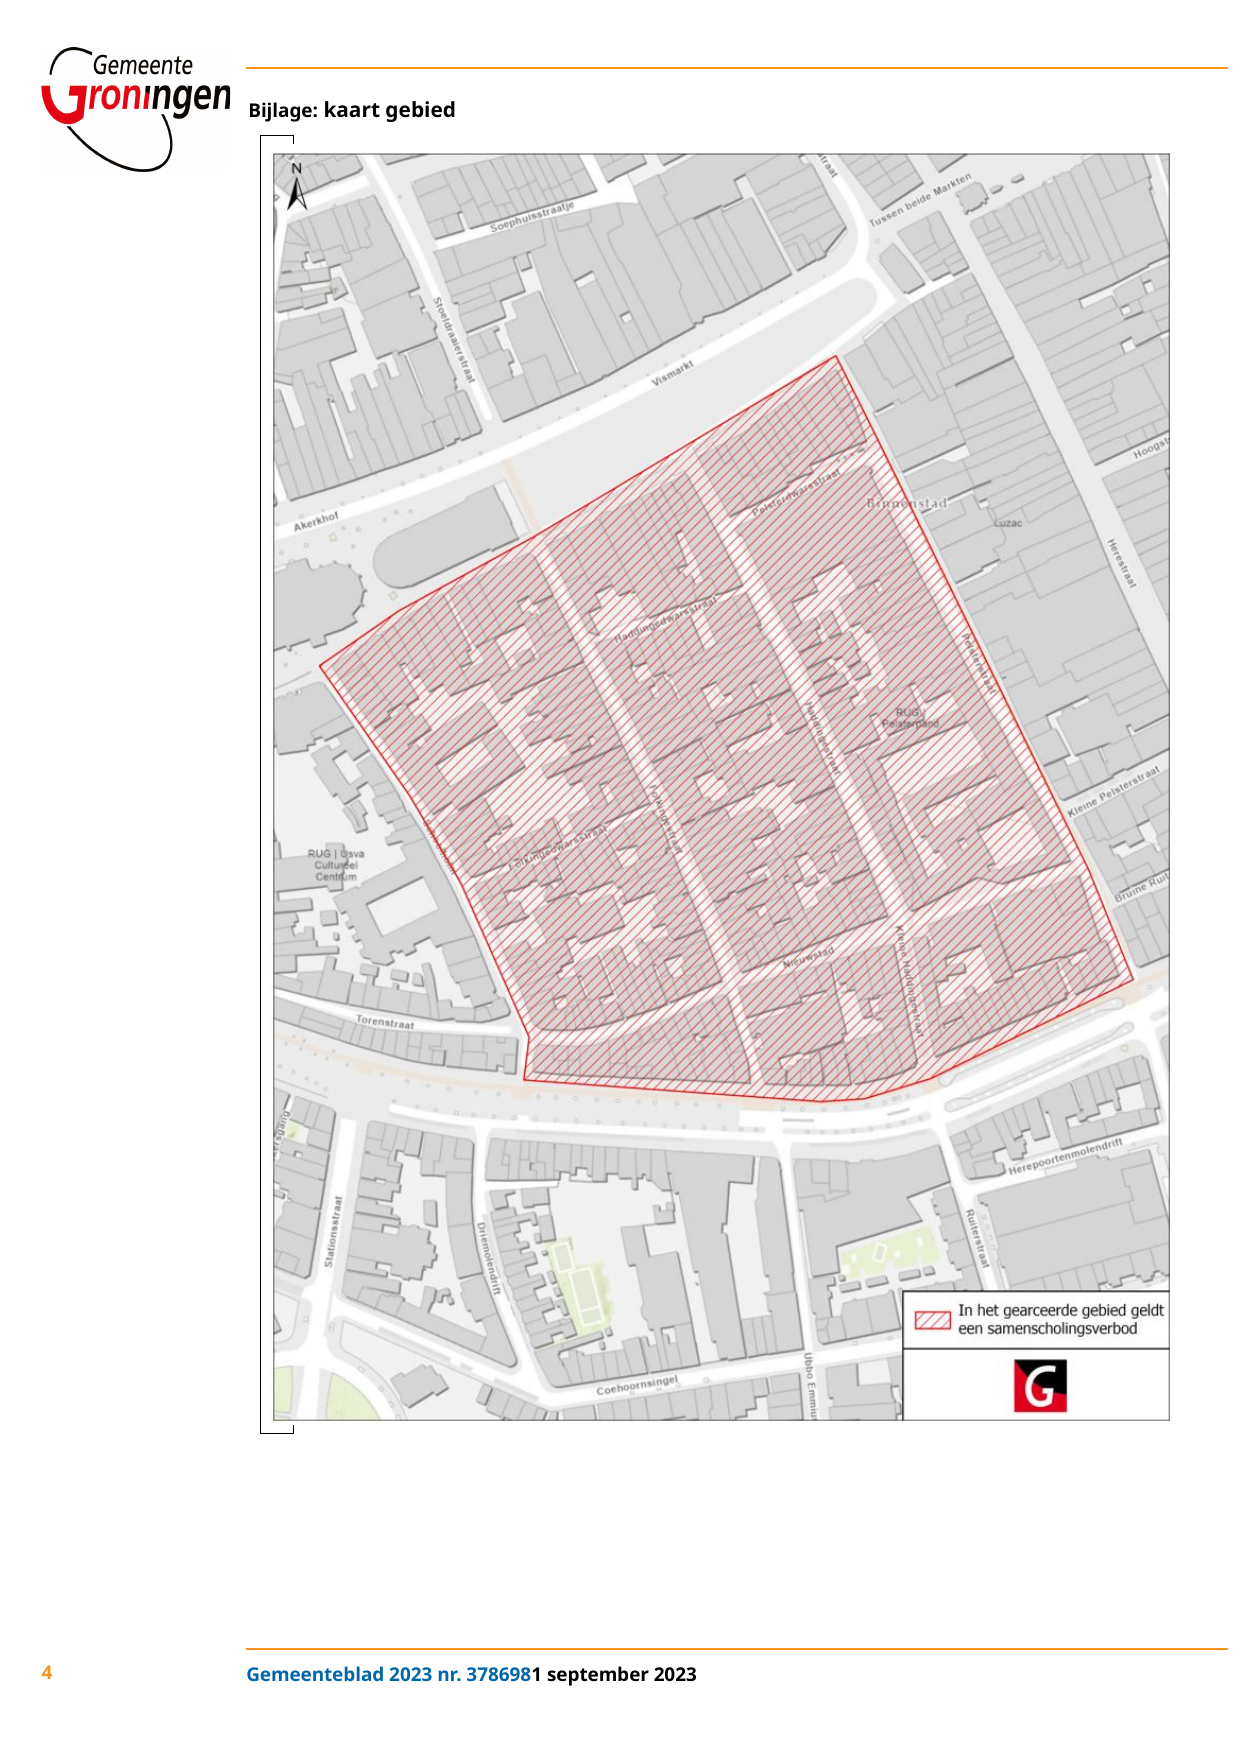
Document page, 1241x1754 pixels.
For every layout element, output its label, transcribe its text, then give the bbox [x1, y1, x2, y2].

picture [41, 47, 231, 172]
picture [268, 144, 1173, 1425]
text Bijlage: kaart gebied [248, 95, 1152, 123]
